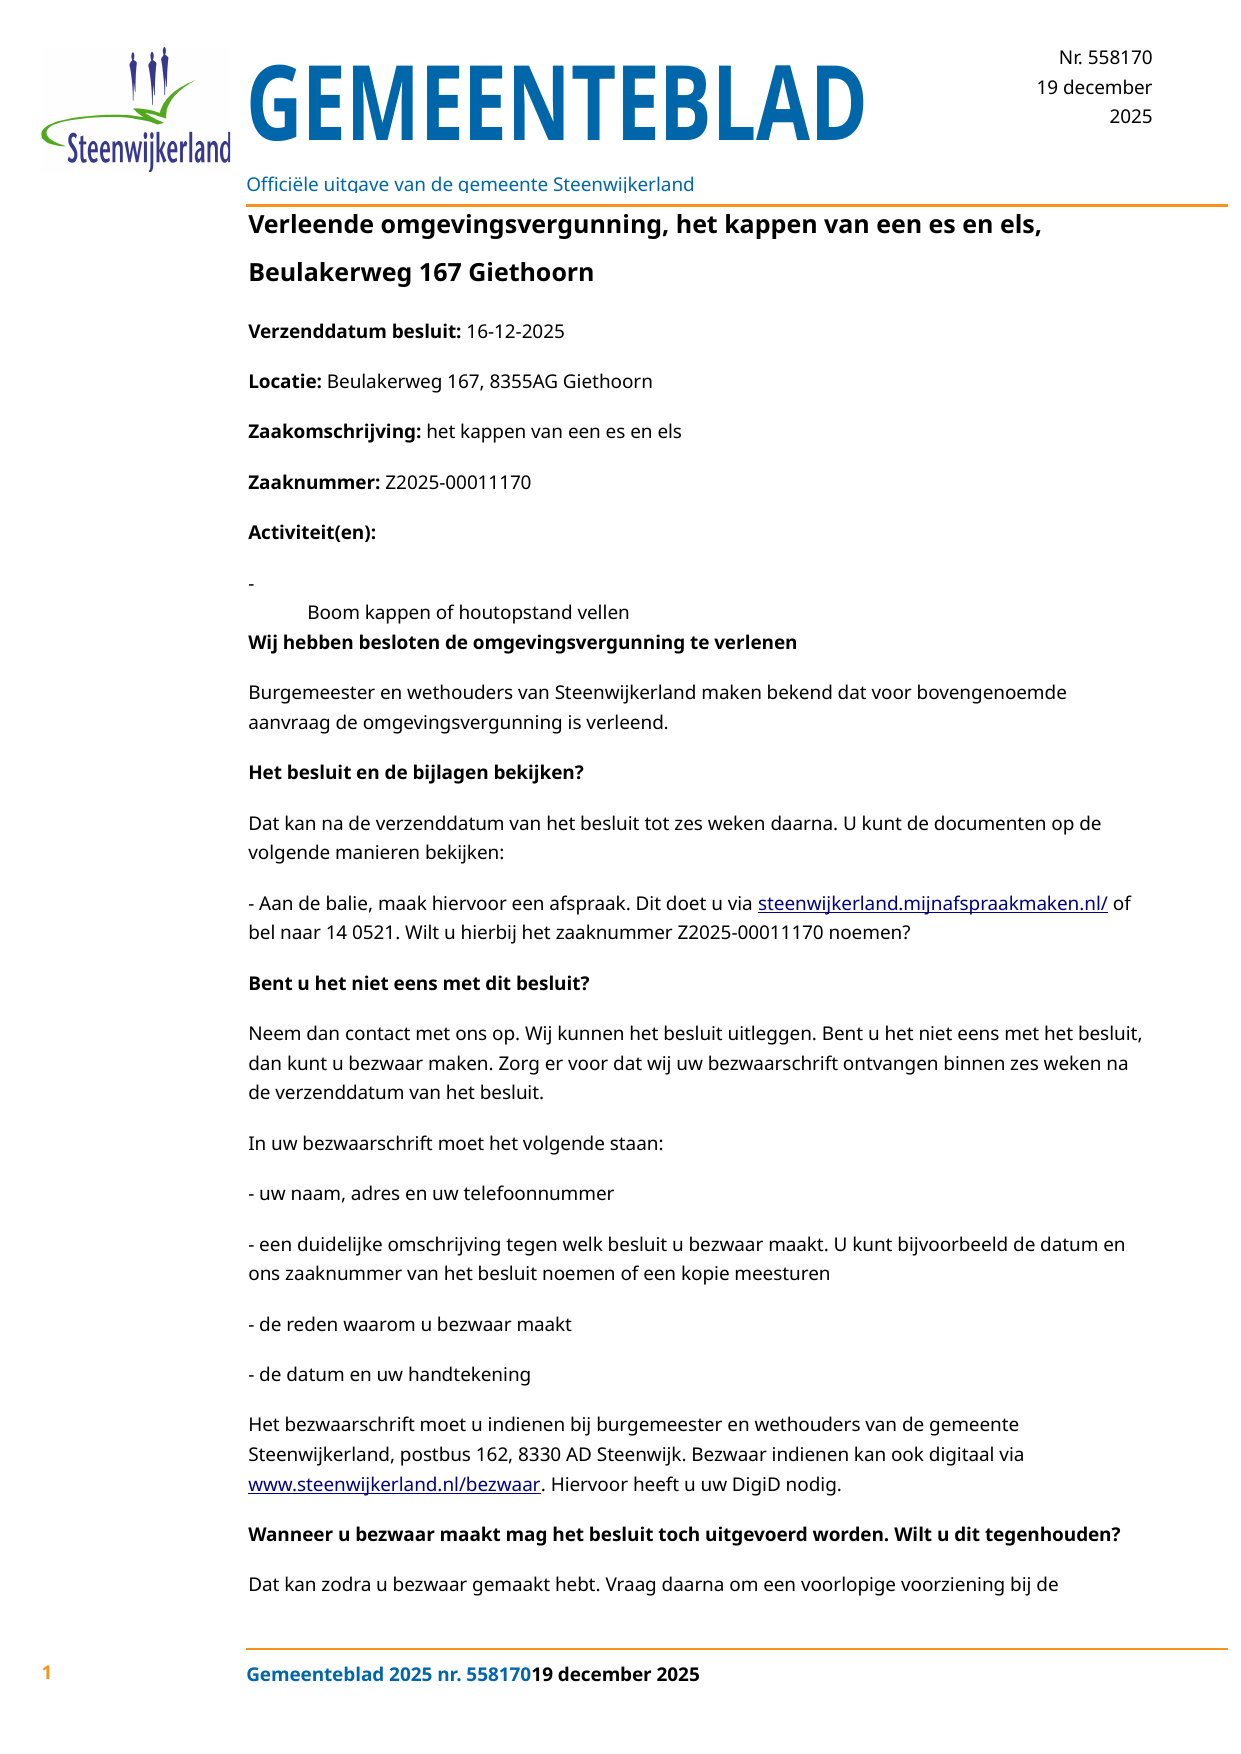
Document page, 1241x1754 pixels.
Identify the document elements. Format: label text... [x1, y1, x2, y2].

text Wanneer u bezwaar maakt mag het besluit toch uitgevoerd worden. Wilt u dit tegenhouden? [248, 1521, 1152, 1547]
text Neem dan contact met ons op. Wij kunnen het besluit uitleggen. Bent u het niet eens met het besluit, dan kunt u bezwaar maken. Zorg er voor dat wij uw bezwaarschrift ontvangen binnen zes weken na de verzenddatum van het besluit. [248, 1020, 1152, 1105]
text Verleende omgevingsvergunning, het kappen van een es en els, Beulakerweg 167 Giethoorn [248, 207, 1152, 288]
text Dat kan zodra u bezwaar gemaakt hebt. Vraag daarna om een voorlopige voorziening bij de [248, 1572, 1152, 1597]
text Zaakomschrijving: het kappen van een es en els [248, 419, 1152, 444]
text - uw naam, adres en uw telefoonnummer [248, 1180, 1152, 1206]
text Het besluit en de bijlagen bekijken? [248, 759, 1152, 785]
text Bent u het niet eens met dit besluit? [248, 970, 1152, 996]
text - de datum en uw handtekening [248, 1361, 1152, 1387]
text Locatie: Beulakerweg 167, 8355AG Giethoorn [248, 368, 1152, 394]
text Burgemeester en wethouders van Steenwijkerland maken bekend dat voor bovengenoemde aanvraag de omgevingsvergunning is verleend. [248, 679, 1152, 735]
text Dat kan na de verzenddatum van het besluit tot zes weken daarna. U kunt de documenten op de volgende manieren bekijken: [248, 810, 1152, 865]
text - Aan de balie, maak hiervoor een afspraak. Dit doet u via steenwijkerland.mijnafspraakmaken.nl/ of bel naar 14 0521. Wilt u hierbij het zaaknummer Z2025-00011170 noemen? [248, 890, 1152, 945]
text - de reden waarom u bezwaar maakt [248, 1311, 1152, 1337]
picture [41, 47, 231, 172]
text Zaaknummer: Z2025-00011170 [248, 469, 1152, 495]
list Boom kappen of houtopstand vellen [248, 599, 1152, 625]
text Verzenddatum besluit: 16-12-2025 [248, 318, 1152, 344]
text In uw bezwaarschrift moet het volgende staan: [248, 1130, 1152, 1156]
text Activiteit(en): [248, 519, 1152, 545]
text Wij hebben besloten de omgevingsvergunning te verlenen [248, 629, 1152, 655]
text Het bezwaarschrift moet u indienen bij burgemeester en wethouders van de gemeente Steenwijkerland, postbus 162, 8330 AD Steenwijk. Bezwaar indienen kan ook digitaal via www.steenwijkerland.nl/bezwaar. Hiervoor heeft u uw DigiD nodig. [248, 1412, 1152, 1497]
text - een duidelijke omschrijving tegen welk besluit u bezwaar maakt. U kunt bijvoorbeeld de datum en ons zaaknummer van het besluit noemen of een kopie meesturen [248, 1231, 1152, 1286]
